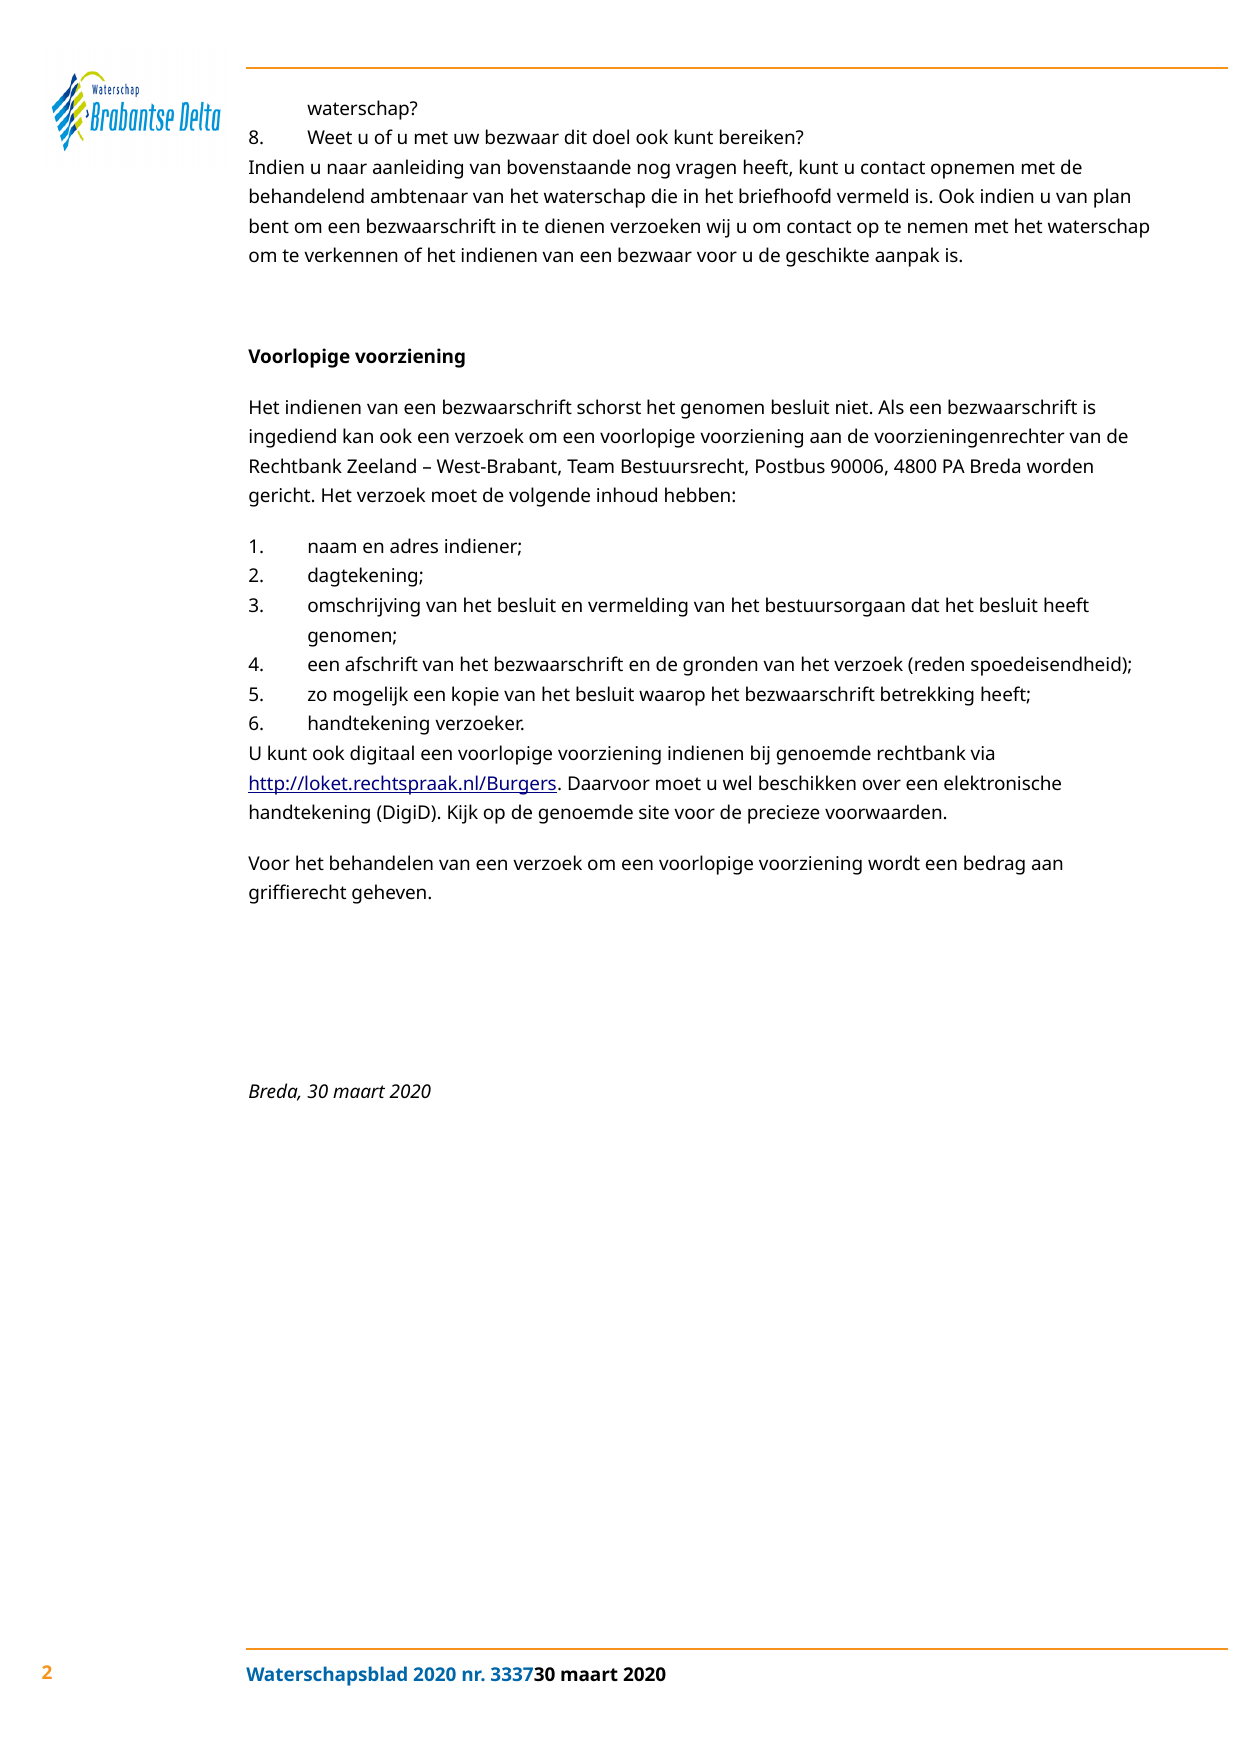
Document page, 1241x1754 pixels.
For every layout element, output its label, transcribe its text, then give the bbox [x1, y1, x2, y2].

list een afschrift van het bezwaarschrift en de gronden van het verzoek (reden spoedeisendheid); [248, 651, 1152, 677]
list naam en adres indiener; [248, 533, 1152, 559]
text Voor het behandelen van een verzoek om een voorlopige voorziening wordt een bedrag aan griffierecht geheven. [248, 850, 1152, 905]
text U kunt ook digitaal een voorlopige voorziening indienen bij genoemde rechtbank via http://loket.rechtspraak.nl/Burgers. Daarvoor moet u wel beschikken over een elektronische handtekening (DigiD). Kijk op de genoemde site voor de precieze voorwaarden. [248, 740, 1152, 825]
list dagtekening; [248, 563, 1152, 588]
list omschrijving van het besluit en vermelding van het bestuursorgaan dat het besluit heeft genomen; [248, 592, 1152, 648]
text Voorlopige voorziening [248, 343, 1152, 369]
text Breda, 30 maart 2020 [248, 1078, 1152, 1104]
list waterschap? [248, 95, 1152, 121]
list zo mogelijk een kopie van het besluit waarop het bezwaarschrift betrekking heeft; [248, 681, 1152, 707]
list handtekening verzoeker. [248, 711, 1152, 736]
list Weet u of u met uw bezwaar dit doel ook kunt bereiken? [248, 124, 1152, 150]
text Het indienen van een bezwaarschrift schorst het genomen besluit niet. Als een bezwaarschrift is ingediend kan ook een verzoek om een voorlopige voorziening aan de voorzieningenrechter van de Rechtbank Zeeland – West-Brabant, Team Bestuursrecht, Postbus 90006, 4800 PA Breda worden gericht. Het verzoek moet de volgende inhoud hebben: [248, 394, 1152, 508]
text Indien u naar aanleiding van bovenstaande nog vragen heeft, kunt u contact opnemen met de behandelend ambtenaar van het waterschap die in het briefhoofd vermeld is. Ook indien u van plan bent om een bezwaarschrift in te dienen verzoeken wij u om contact op te nemen met het waterschap om te verkennen of het indienen van een bezwaar voor u de geschikte aanpak is. [248, 154, 1152, 268]
picture [41, 47, 231, 172]
